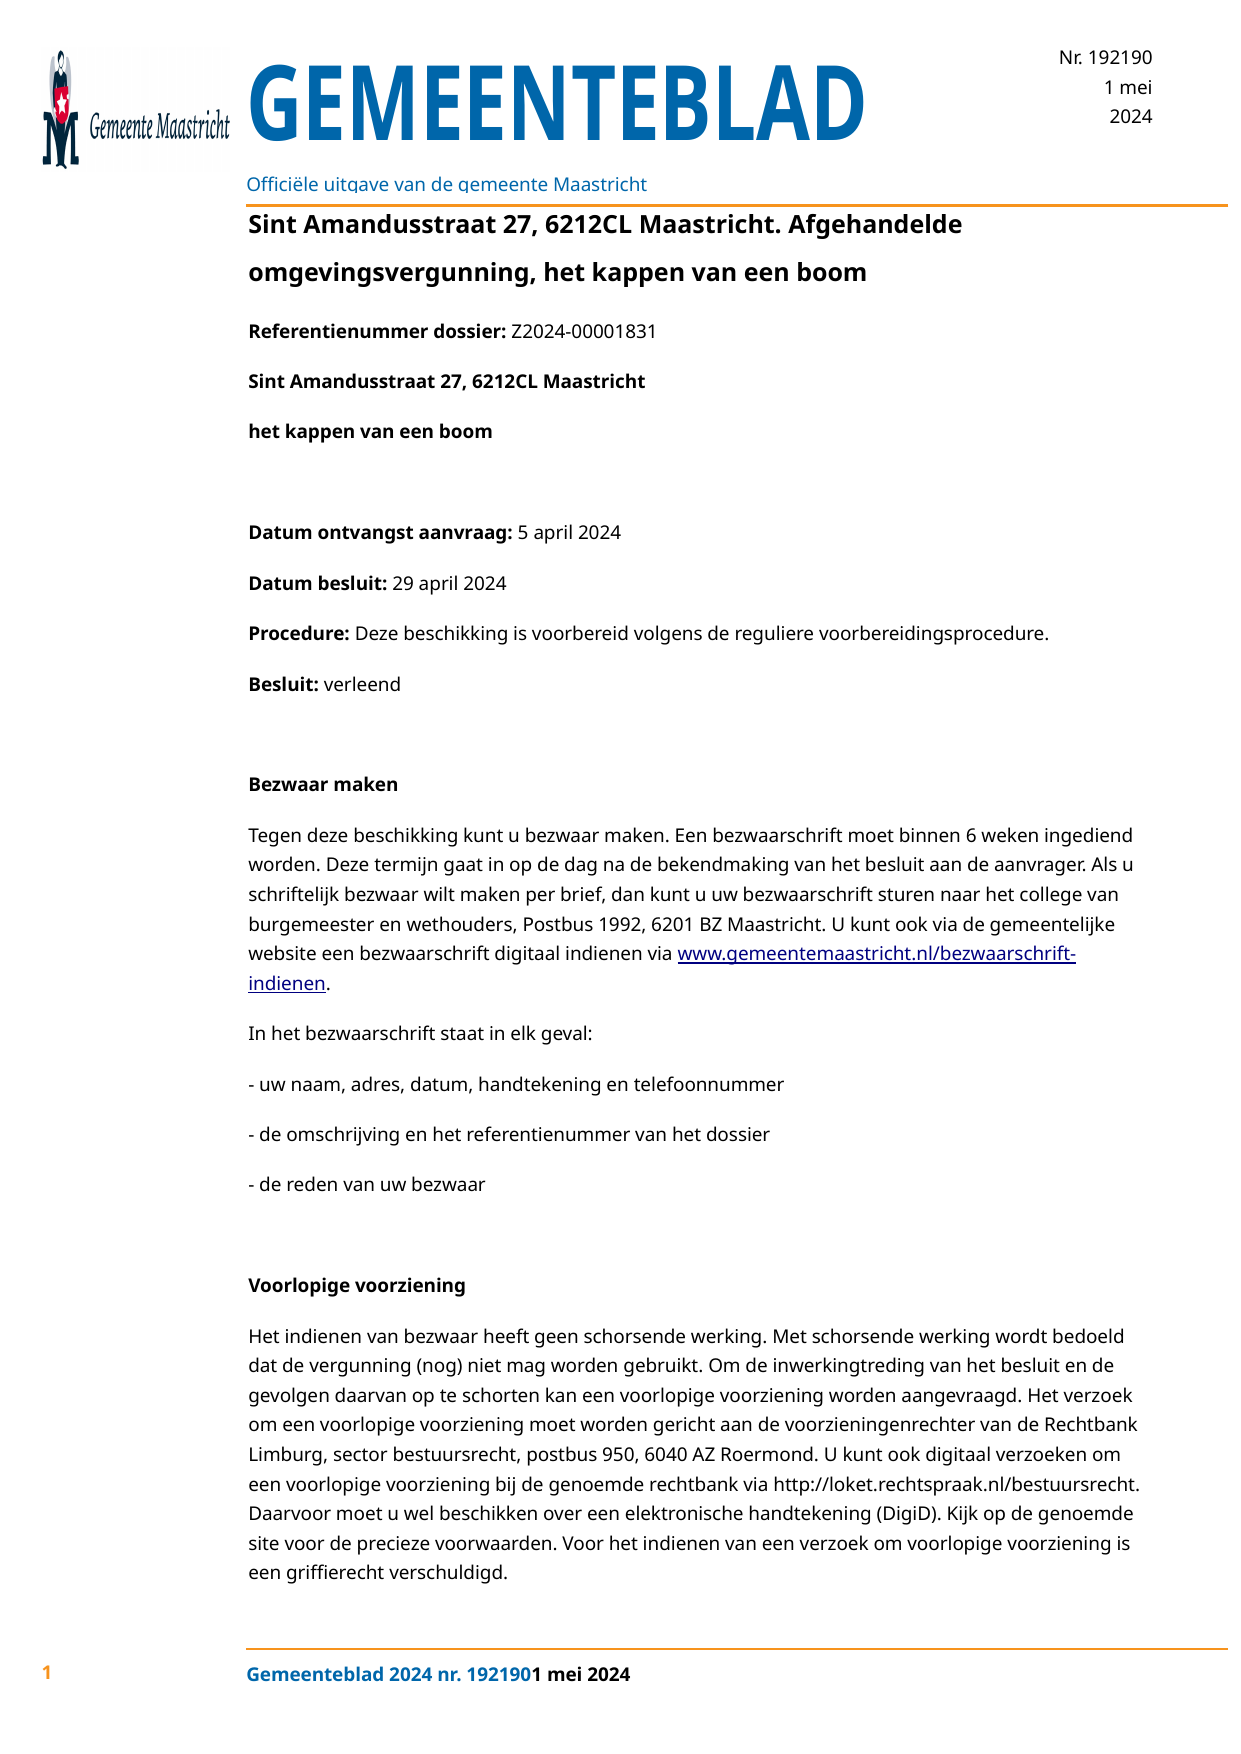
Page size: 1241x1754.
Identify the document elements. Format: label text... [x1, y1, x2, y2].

text Referentienummer dossier: Z2024-00001831 [248, 318, 1152, 344]
text Voorlopige voorziening [248, 1272, 1152, 1298]
text Sint Amandusstraat 27, 6212CL Maastricht. Afgehandelde omgevingsvergunning, het kappen van een boom [248, 207, 1152, 288]
text Procedure: Deze beschikking is voorbereid volgens de reguliere voorbereidingsprocedure. [248, 620, 1152, 646]
text - uw naam, adres, datum, handtekening en telefoonnummer [248, 1071, 1152, 1097]
text Sint Amandusstraat 27, 6212CL Maastricht [248, 368, 1152, 394]
text In het bezwaarschrift staat in elk geval: [248, 1020, 1152, 1046]
text Besluit: verleend [248, 671, 1152, 697]
text Tegen deze beschikking kunt u bezwaar maken. Een bezwaarschrift moet binnen 6 weken ingediend worden. Deze termijn gaat in op de dag na de bekendmaking van het besluit aan de aanvrager. Als u schriftelijk bezwaar wilt maken per brief, dan kunt u uw bezwaarschrift sturen naar het college van burgemeester en wethouders, Postbus 1992, 6201 BZ Maastricht. U kunt ook via de gemeentelijke website een bezwaarschrift digitaal indienen via www.gemeentemaastricht.nl/bezwaarschrift-indienen. [248, 822, 1152, 996]
text Datum ontvangst aanvraag: 5 april 2024 [248, 519, 1152, 545]
text - de omschrijving en het referentienummer van het dossier [248, 1121, 1152, 1147]
text het kappen van een boom [248, 419, 1152, 444]
text Het indienen van bezwaar heeft geen schorsende werking. Met schorsende werking wordt bedoeld dat de vergunning (nog) niet mag worden gebruikt. Om de inwerkingtreding van het besluit en de gevolgen daarvan op te schorten kan een voorlopige voorziening worden aangevraagd. Het verzoek om een voorlopige voorziening moet worden gericht aan de voorzieningenrechter van de Rechtbank Limburg, sector bestuursrecht, postbus 950, 6040 AZ Roermond. U kunt ook digitaal verzoeken om een voorlopige voorziening bij de genoemde rechtbank via http://loket.rechtspraak.nl/bestuursrecht. Daarvoor moet u wel beschikken over een elektronische handtekening (DigiD). Kijk op de genoemde site voor de precieze voorwaarden. Voor het indienen van een verzoek om voorlopige voorziening is een griffierecht verschuldigd. [248, 1323, 1152, 1585]
text Bezwaar maken [248, 772, 1152, 797]
text - de reden van uw bezwaar [248, 1172, 1152, 1197]
picture [41, 47, 231, 172]
text Datum besluit: 29 april 2024 [248, 570, 1152, 596]
